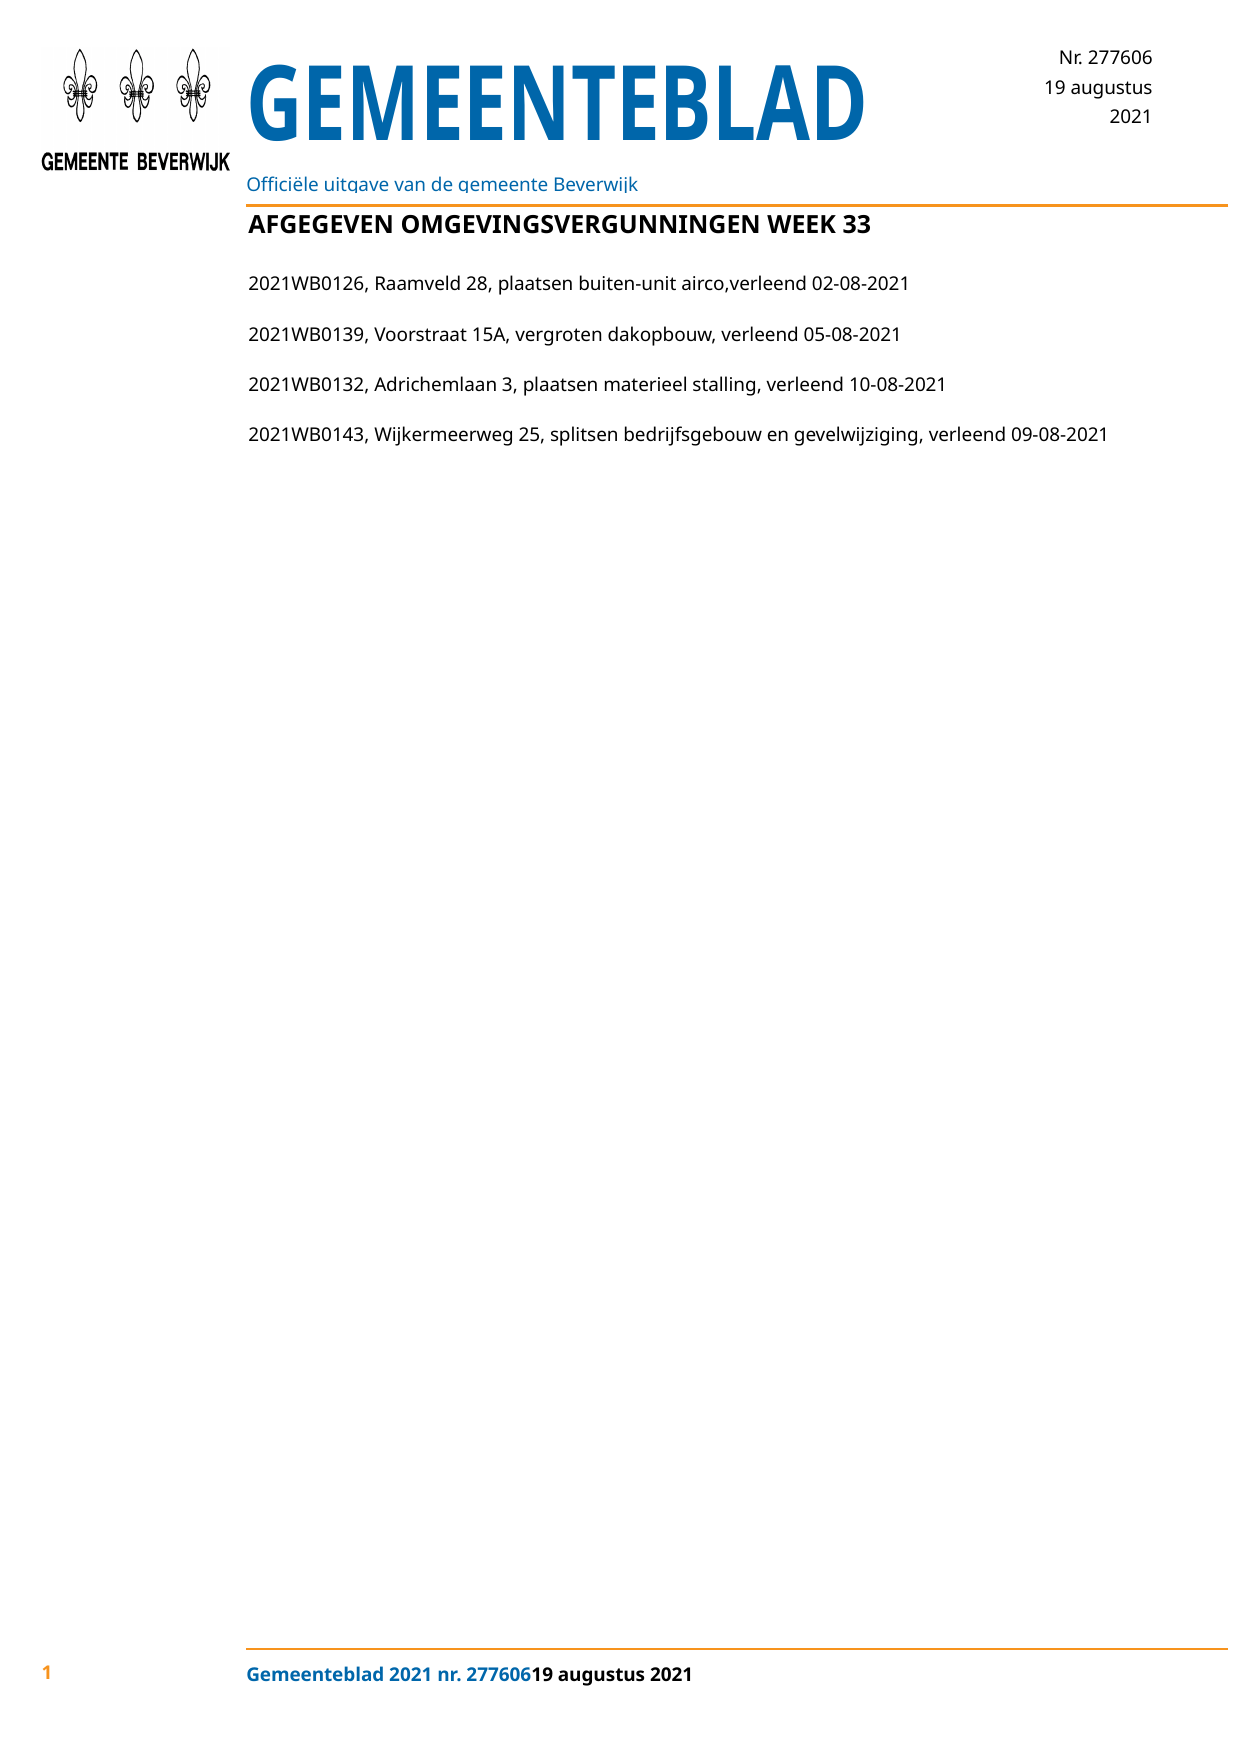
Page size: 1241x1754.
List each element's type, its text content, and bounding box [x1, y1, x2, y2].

text 2021WB0139, Voorstraat 15A, vergroten dakopbouw, verleend 05-08-2021 [248, 321, 1152, 346]
text 2021WB0132, Adrichemlaan 3, plaatsen materieel stalling, verleend 10-08-2021 [248, 371, 1152, 397]
text AFGEGEVEN OMGEVINGSVERGUNNINGEN WEEK 33 [248, 207, 1152, 241]
picture [41, 47, 231, 172]
text 2021WB0143, Wijkermeerweg 25, splitsen bedrijfsgebouw en gevelwijziging, verleend 09-08-2021 [248, 422, 1152, 447]
text 2021WB0126, Raamveld 28, plaatsen buiten-unit airco,verleend 02-08-2021 [248, 270, 1152, 296]
